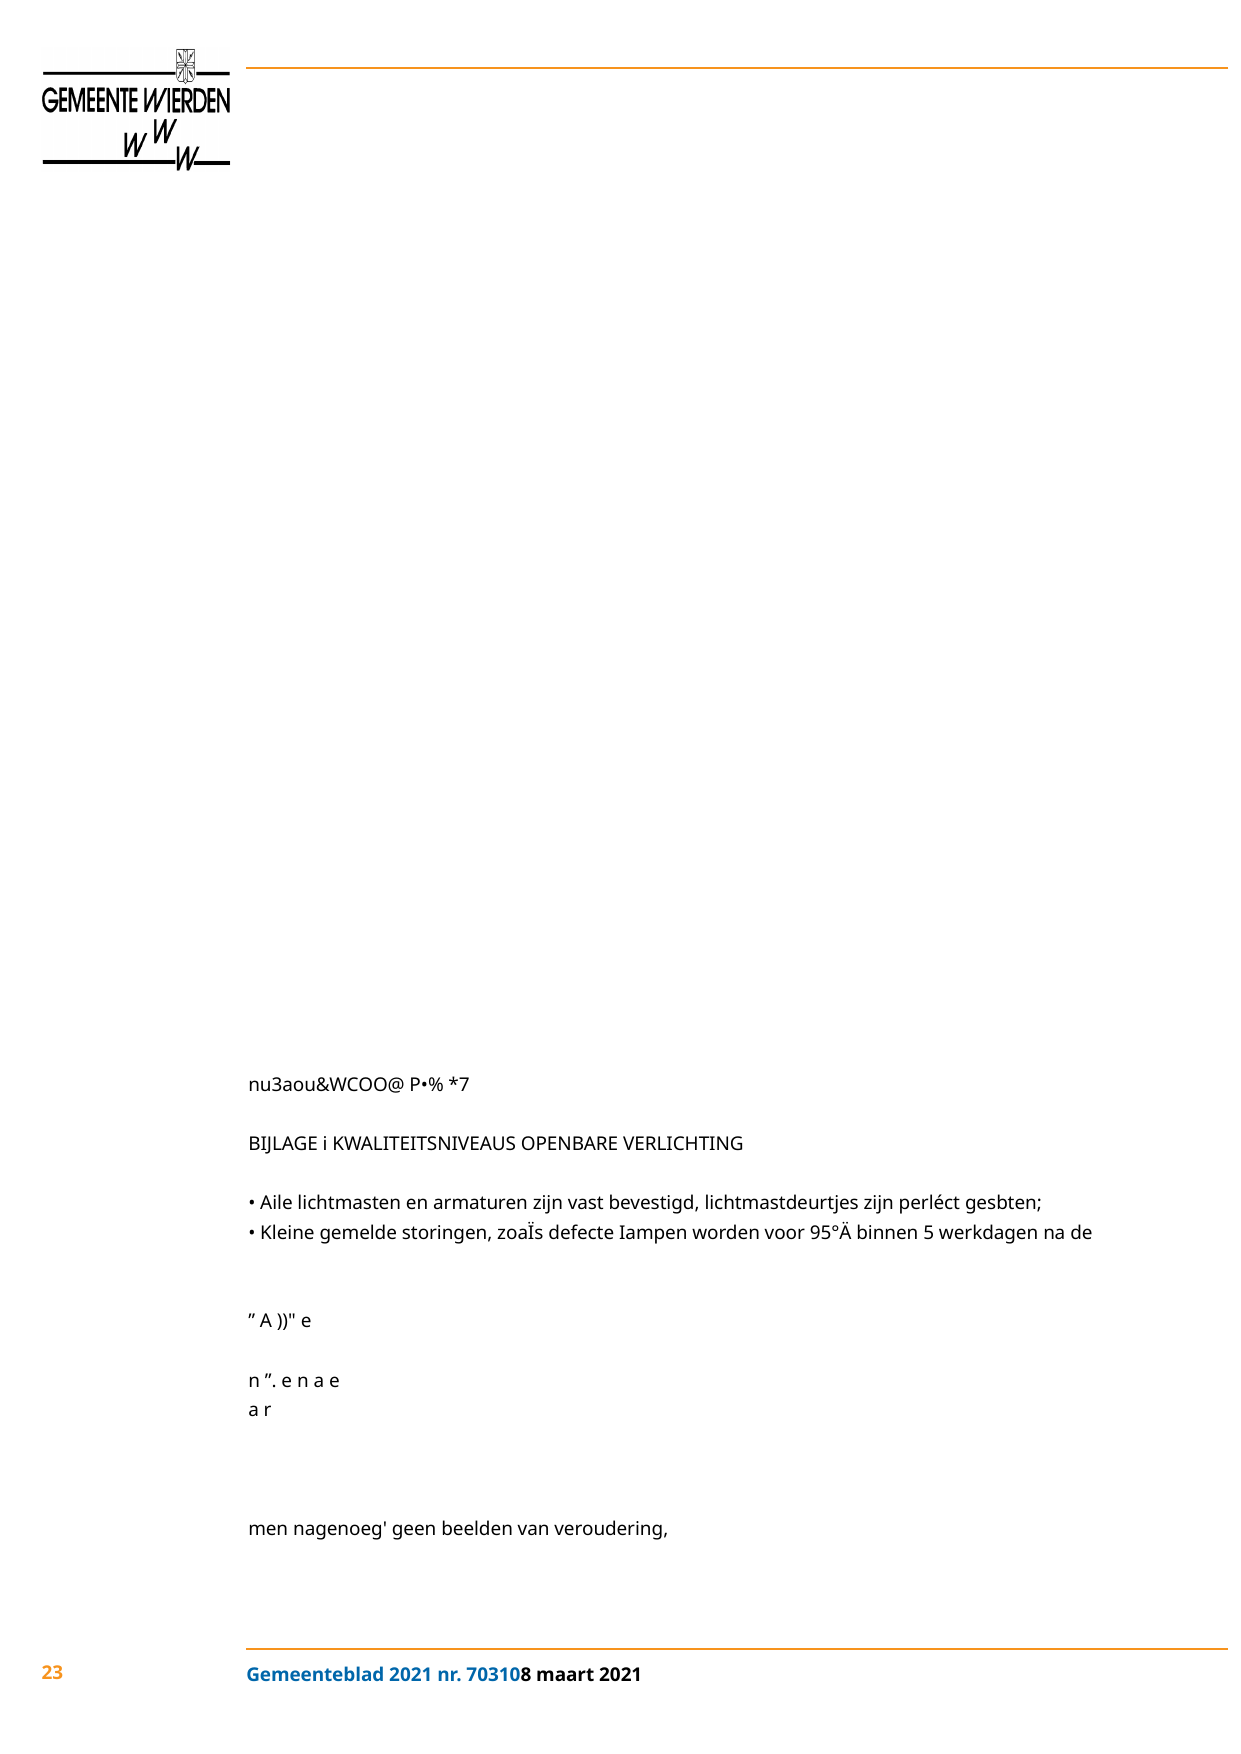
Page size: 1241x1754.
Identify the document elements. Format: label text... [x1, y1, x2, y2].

text BIJLAGE i KWALITEITSNIVEAUS OPENBARE VERLICHTING [248, 1130, 1152, 1156]
text nu3aou&WCOO@ P•% *7 [248, 1071, 1152, 1097]
text • Aile lichtmasten en armaturen zijn vast bevestigd, lichtmastdeurtjes zijn perléct gesbten; [248, 1189, 1152, 1215]
text • Kleine gemelde storingen, zoaÏs defecte Iampen worden voor 95°Ä binnen 5 werkdagen na de [248, 1219, 1152, 1245]
picture [41, 47, 231, 172]
text n ”. e n a e [248, 1367, 1152, 1393]
text ” A ))" e [248, 1308, 1152, 1333]
text men nagenoeg' geen beelden van veroudering, [248, 1515, 1152, 1541]
text a r [248, 1396, 1152, 1422]
